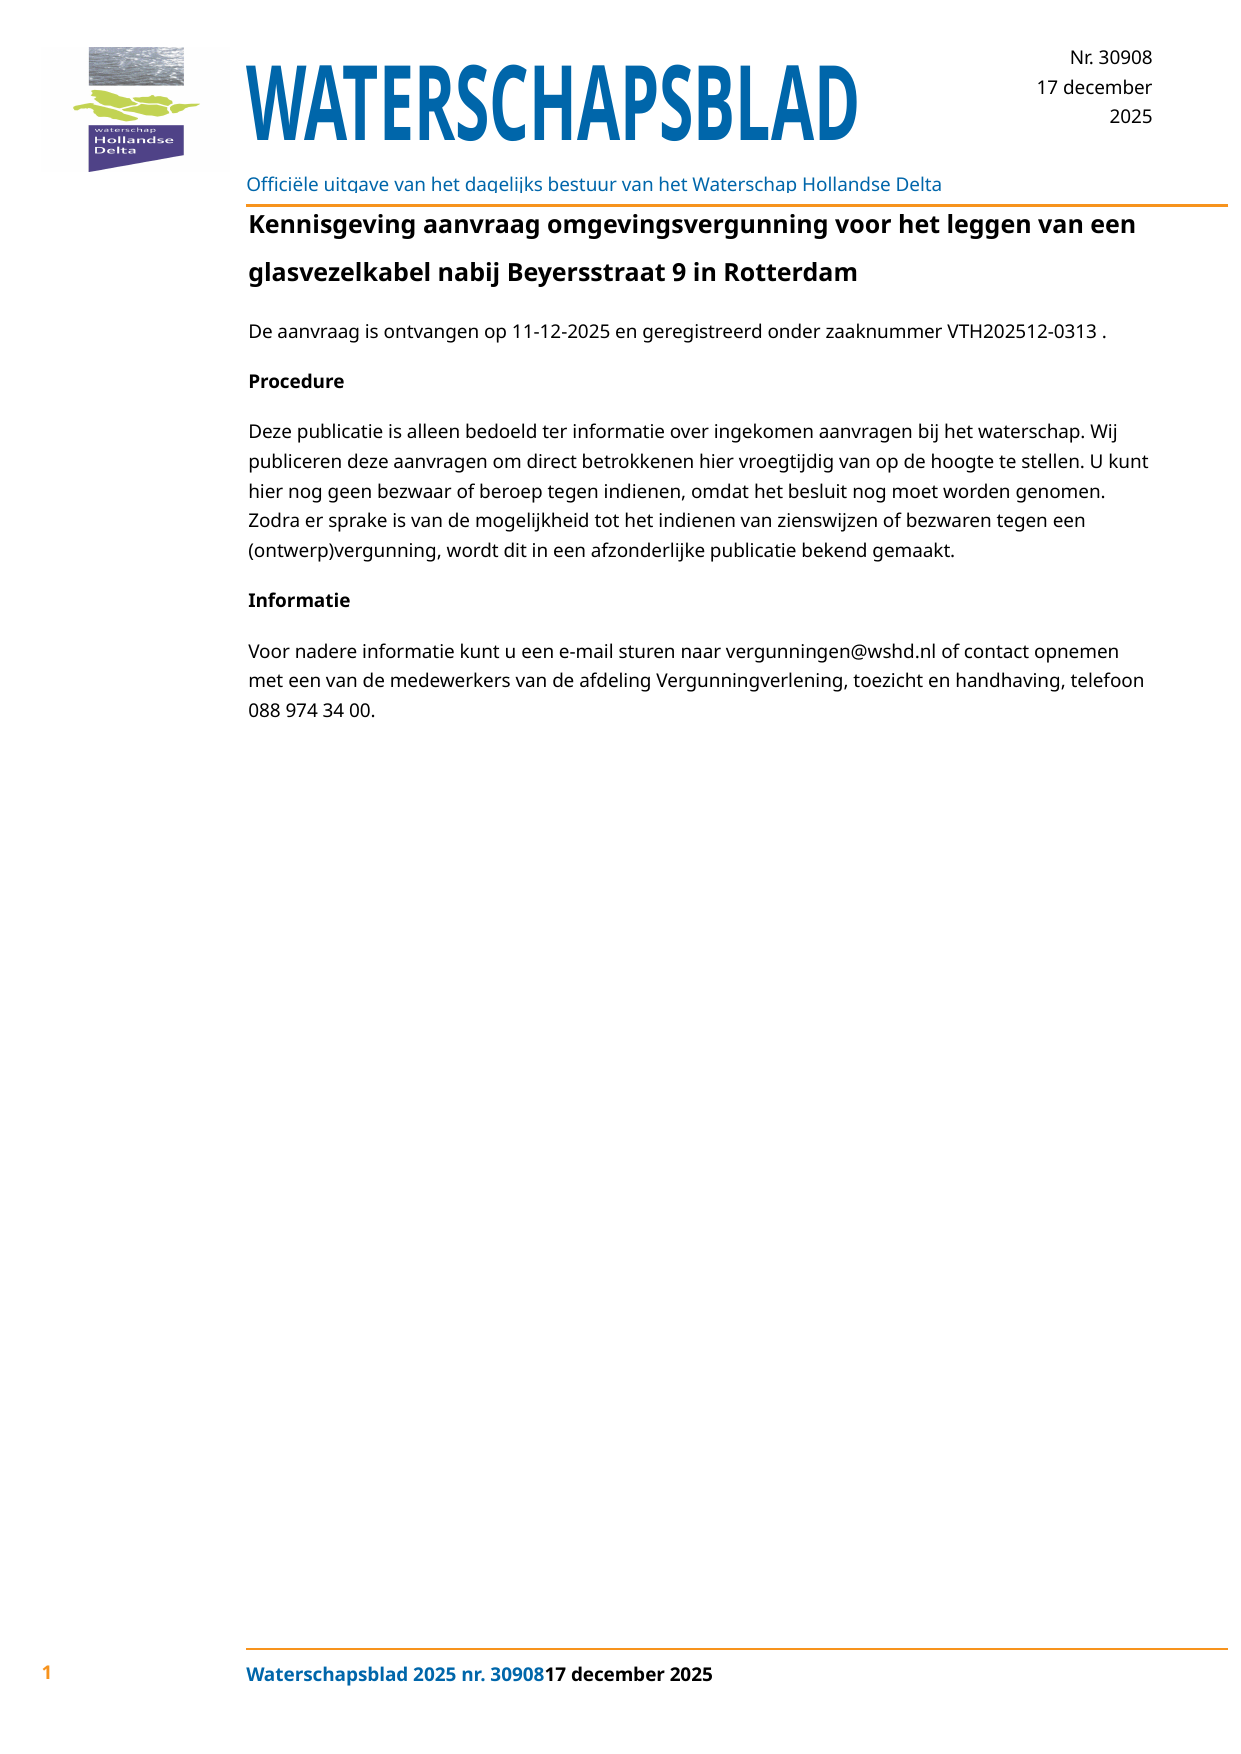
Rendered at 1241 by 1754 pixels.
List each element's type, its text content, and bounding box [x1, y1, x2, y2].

text Voor nadere informatie kunt u een e-mail sturen naar vergunningen@wshd.nl of contact opnemen met een van de medewerkers van de afdeling Vergunningverlening, toezicht en handhaving, telefoon 088 974 34 00. [248, 638, 1152, 723]
text Procedure [248, 368, 1152, 394]
text Deze publicatie is alleen bedoeld ter informatie over ingekomen aanvragen bij het waterschap. Wij publiceren deze aanvragen om direct betrokkenen hier vroegtijdig van op de hoogte te stellen. U kunt hier nog geen bezwaar of beroep tegen indienen, omdat het besluit nog moet worden genomen. Zodra er sprake is van de mogelijkheid tot het indienen van zienswijzen of bezwaren tegen een (ontwerp)vergunning, wordt dit in een afzonderlijke publicatie bekend gemaakt. [248, 419, 1152, 563]
picture [41, 47, 231, 172]
text Informatie [248, 587, 1152, 613]
text Kennisgeving aanvraag omgevingsvergunning voor het leggen van een glasvezelkabel nabij Beyersstraat 9 in Rotterdam [248, 207, 1152, 288]
text De aanvraag is ontvangen op 11-12-2025 en geregistreerd onder zaaknummer VTH202512-0313 . [248, 318, 1152, 344]
